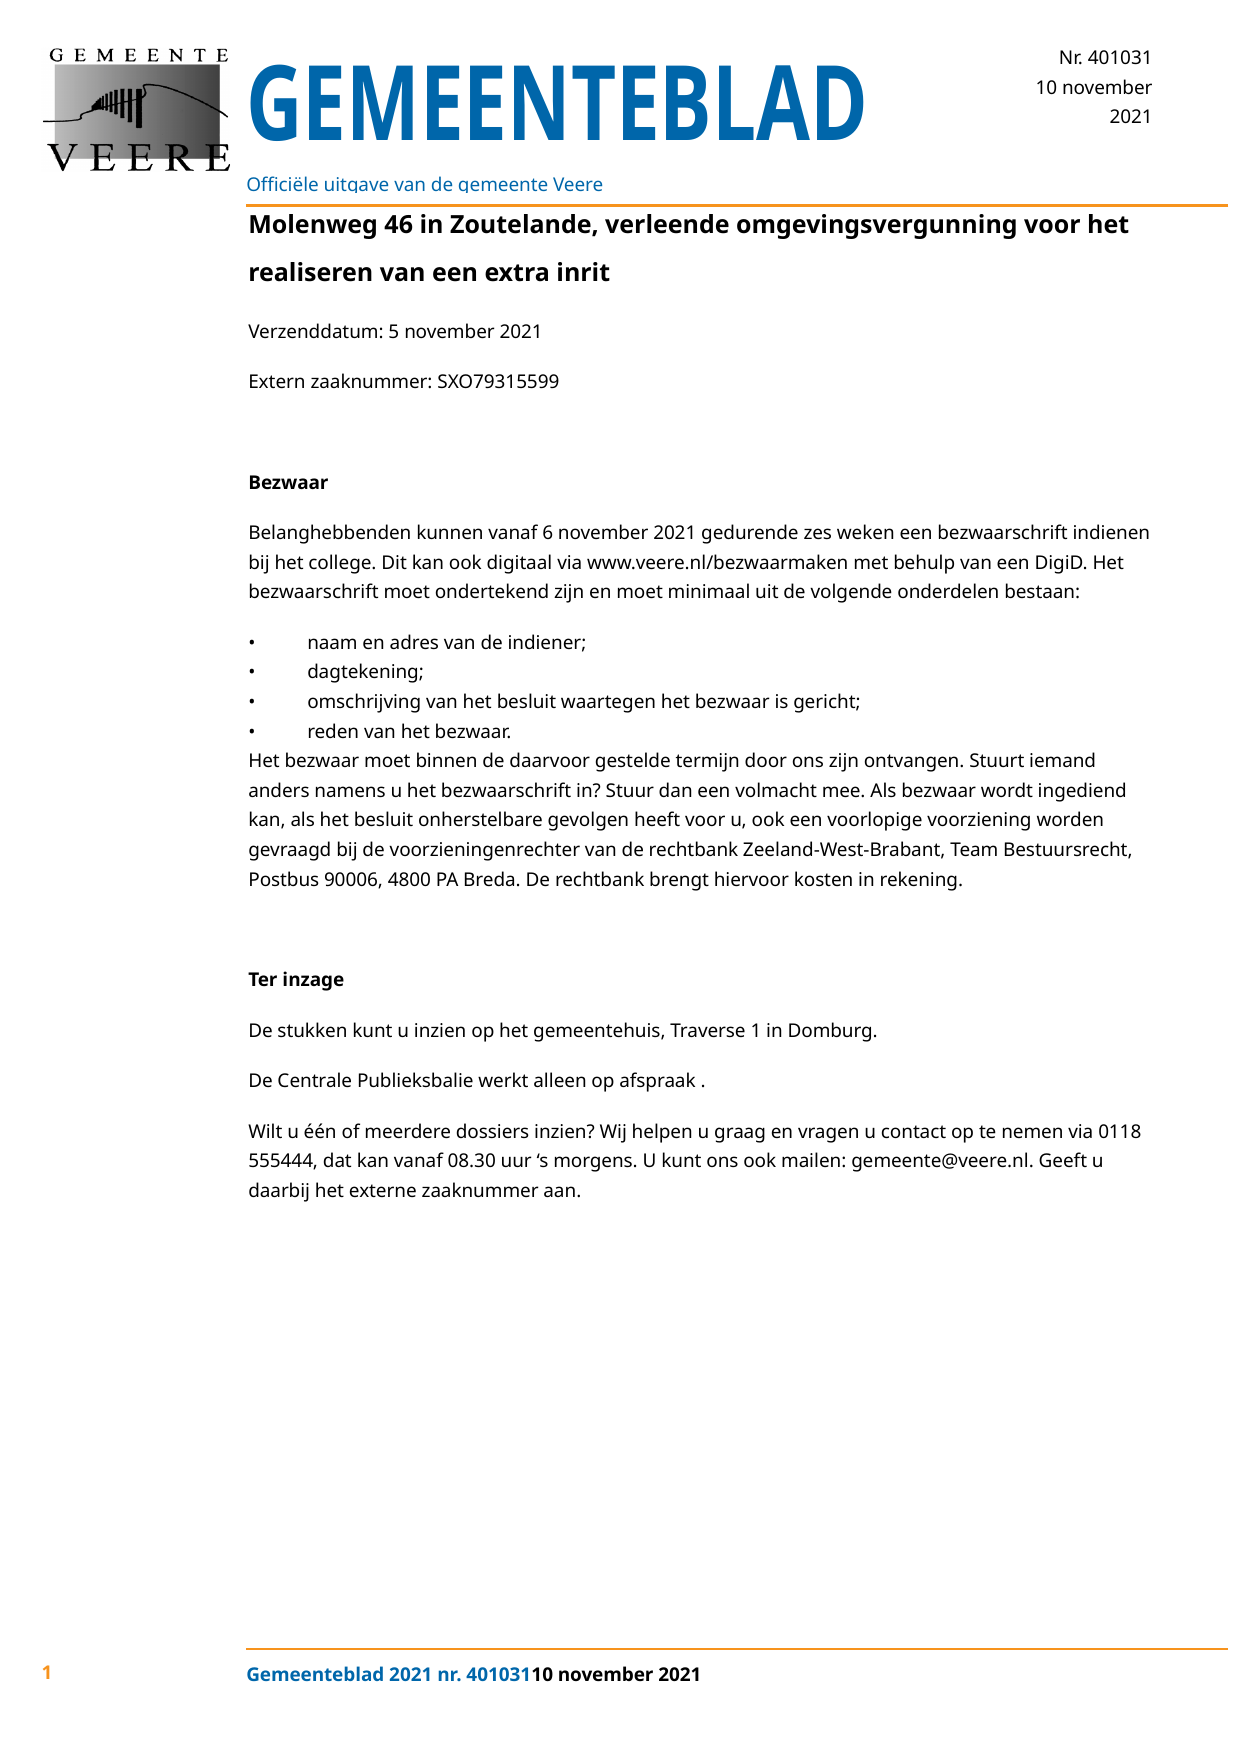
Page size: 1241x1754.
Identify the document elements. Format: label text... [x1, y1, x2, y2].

list omschrijving van het besluit waartegen het bezwaar is gericht; [248, 688, 1152, 714]
text Verzenddatum: 5 november 2021 [248, 318, 1152, 344]
text Ter inzage [248, 967, 1152, 992]
text De stukken kunt u inzien op het gemeentehuis, Traverse 1 in Domburg. [248, 1017, 1152, 1043]
text Molenweg 46 in Zoutelande, verleende omgevingsvergunning voor het realiseren van een extra inrit [248, 207, 1152, 288]
text Extern zaaknummer: SXO79315599 [248, 368, 1152, 394]
text Het bezwaar moet binnen de daarvoor gestelde termijn door ons zijn ontvangen. Stuurt iemand anders namens u het bezwaarschrift in? Stuur dan een volmacht mee. Als bezwaar wordt ingediend kan, als het besluit onherstelbare gevolgen heeft voor u, ook een voorlopige voorziening worden gevraagd bij de voorzieningenrechter van de rechtbank Zeeland-West-Brabant, Team Bestuursrecht, Postbus 90006, 4800 PA Breda. De rechtbank brengt hiervoor kosten in rekening. [248, 747, 1152, 892]
list dagtekening; [248, 659, 1152, 684]
picture [41, 47, 231, 172]
text De Centrale Publieksbalie werkt alleen op afspraak . [248, 1067, 1152, 1093]
list reden van het bezwaar. [248, 718, 1152, 744]
text Belanghebbenden kunnen vanaf 6 november 2021 gedurende zes weken een bezwaarschrift indienen bij het college. Dit kan ook digitaal via www.veere.nl/bezwaarmaken met behulp van een DigiD. Het bezwaarschrift moet ondertekend zijn en moet minimaal uit de volgende onderdelen bestaan: [248, 519, 1152, 604]
list naam en adres van de indiener; [248, 629, 1152, 655]
text Bezwaar [248, 469, 1152, 495]
text Wilt u één of meerdere dossiers inzien? Wij helpen u graag en vragen u contact op te nemen via 0118 555444, dat kan vanaf 08.30 uur ‘s morgens. U kunt ons ook mailen: gemeente@veere.nl. Geeft u daarbij het externe zaaknummer aan. [248, 1118, 1152, 1203]
